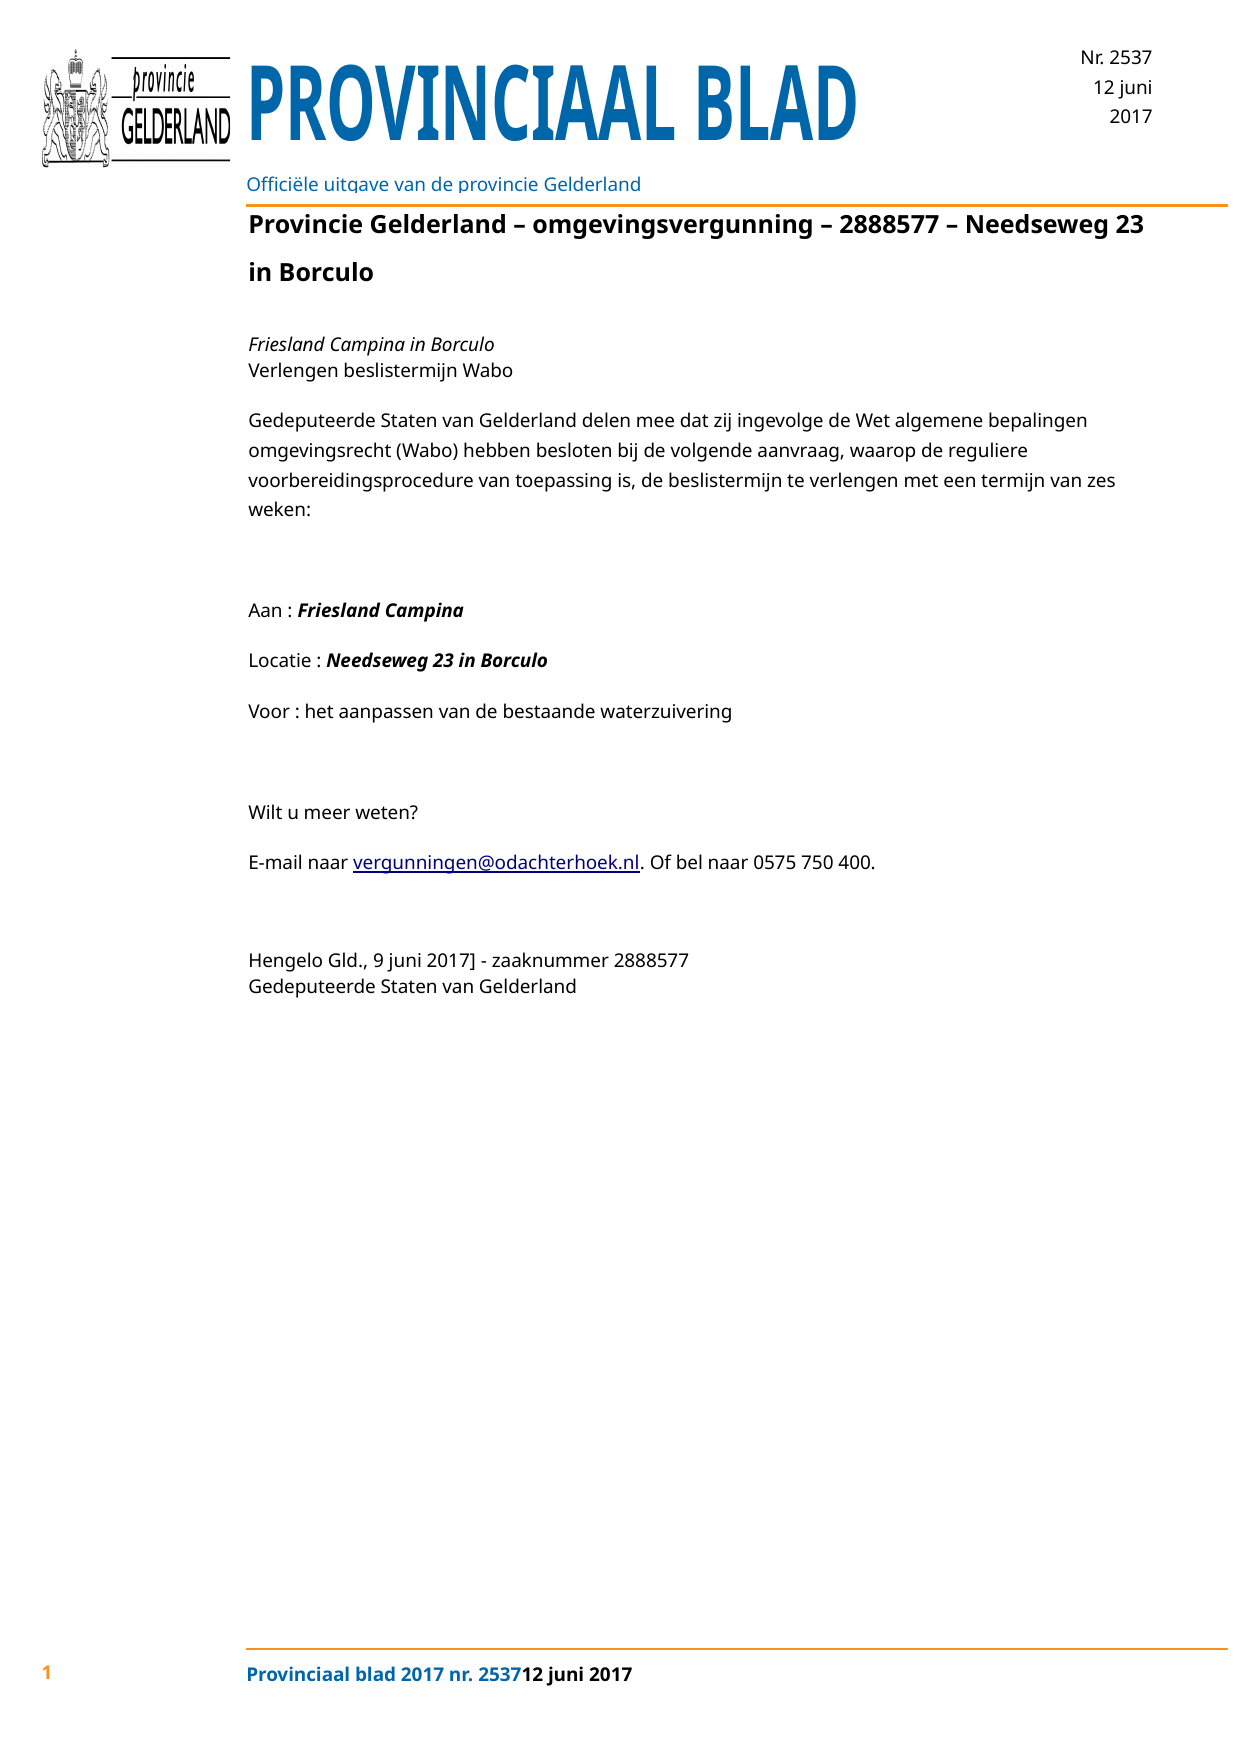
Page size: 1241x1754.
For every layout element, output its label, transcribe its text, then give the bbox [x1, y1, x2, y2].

text Gedeputeerde Staten van Gelderland delen mee dat zij ingevolge de Wet algemene bepalingen omgevingsrecht (Wabo) hebben besloten bij de volgende aanvraag, waarop de reguliere voorbereidingsprocedure van toepassing is, de beslistermijn te verlengen met een termijn van zes weken: [248, 408, 1152, 522]
text Aan : Friesland Campina [248, 597, 1152, 623]
text Wilt u meer weten? [248, 799, 1152, 824]
text Verlengen beslistermijn Wabo [248, 357, 1152, 383]
text E-mail naar vergunningen@odachterhoek.nl. Of bel naar 0575 750 400. [248, 849, 1152, 875]
text Provincie Gelderland – omgevingsvergunning – 2888577 – Needseweg 23 in Borculo [248, 207, 1152, 288]
text Locatie : Needseweg 23 in Borculo [248, 648, 1152, 673]
text Hengelo Gld., 9 juni 2017] - zaaknummer 2888577 [248, 947, 1152, 973]
picture [41, 47, 231, 172]
text Voor : het aanpassen van de bestaande waterzuivering [248, 698, 1152, 724]
text Gedeputeerde Staten van Gelderland [248, 973, 1152, 999]
text Friesland Campina in Borculo [248, 331, 1152, 357]
